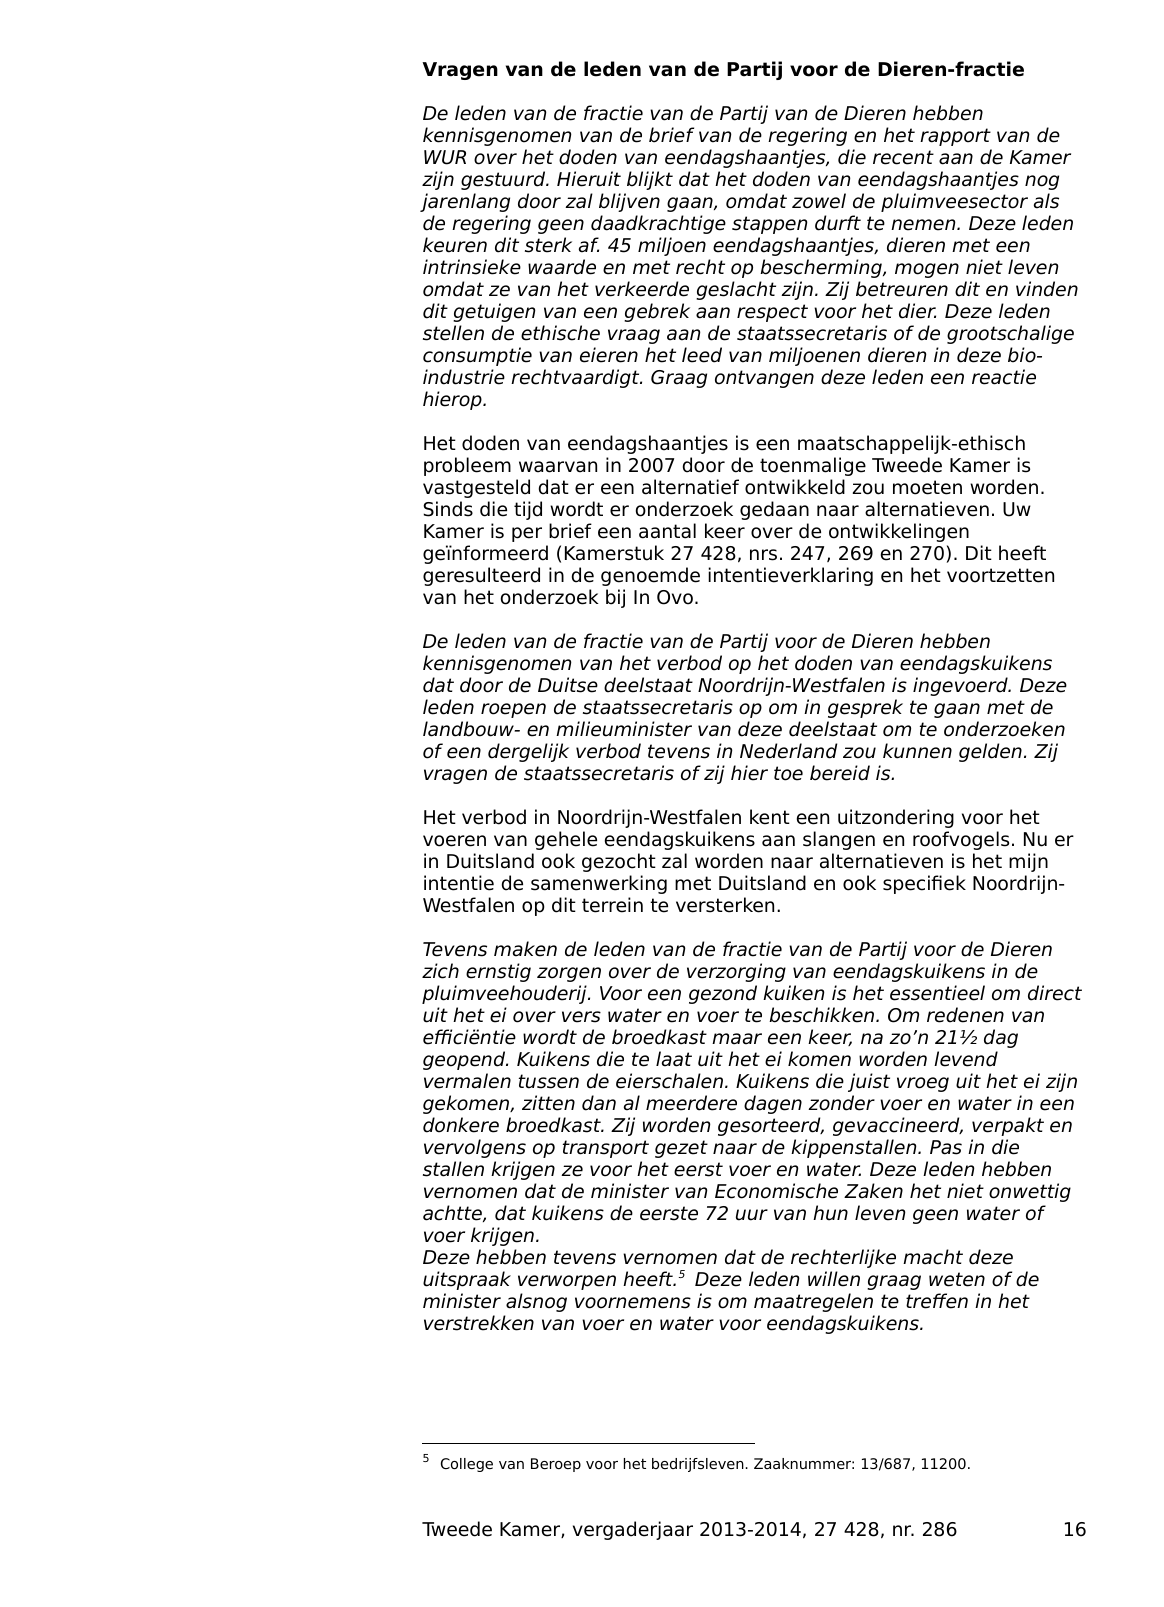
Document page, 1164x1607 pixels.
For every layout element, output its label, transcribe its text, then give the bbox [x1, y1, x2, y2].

text De leden van de fractie van de Partij van de Dieren hebben kennisgenomen van de brief van de regering en het rapport van de WUR over het doden van eendagshaantjes, die recent aan de Kamer zijn gestuurd. Hieruit blijkt dat het doden van eendagshaantjes nog jarenlang door zal blijven gaan, omdat zowel de pluimveesector als de regering geen daadkrachtige stappen durft te nemen. Deze leden keuren dit sterk af. 45 miljoen eendagshaantjes, dieren met een intrinsieke waarde en met recht op bescherming, mogen niet leven omdat ze van het verkeerde geslacht zijn. Zij betreuren dit en vinden dit getuigen van een gebrek aan respect voor het dier. Deze leden stellen de ethische vraag aan de staatssecretaris of de grootschalige consumptie van eieren het leed van miljoenen dieren in deze bio-industrie rechtvaardigt. Graag ontvangen deze leden een reactie hierop. [422, 103, 1087, 411]
text Tevens maken de leden van de fractie van de Partij voor de Dieren zich ernstig zorgen over de verzorging van eendagskuikens in de pluimveehouderij. Voor een gezond kuiken is het essentieel om direct uit het ei over vers water en voer te beschikken. Om redenen van efficiëntie wordt de broedkast maar een keer, na zo’n 21½ dag geopend. Kuikens die te laat uit het ei komen worden levend vermalen tussen de eierschalen. Kuikens die juist vroeg uit het ei zijn gekomen, zitten dan al meerdere dagen zonder voer en water in een donkere broedkast. Zij worden gesorteerd, gevaccineerd, verpakt en vervolgens op transport gezet naar de kippenstallen. Pas in die stallen krijgen ze voor het eerst voer en water. Deze leden hebben vernomen dat de minister van Economische Zaken het niet onwettig achtte, dat kuikens de eerste 72 uur van hun leven geen water of voer krijgen. [422, 939, 1087, 1247]
text Het doden van eendagshaantjes is een maatschappelijk-ethisch probleem waarvan in 2007 door de toenmalige Tweede Kamer is vastgesteld dat er een alternatief ontwikkeld zou moeten worden. Sinds die tijd wordt er onderzoek gedaan naar alternatieven. Uw Kamer is per brief een aantal keer over de ontwikkelingen geïnformeerd (Kamerstuk 27 428, nrs. 247, 269 en 270). Dit heeft geresulteerd in de genoemde intentieverklaring en het voortzetten van het onderzoek bij In Ovo. [422, 433, 1087, 609]
text College van Beroep voor het bedrijfsleven. Zaaknummer: 13/687, 11200. [422, 1452, 1087, 1474]
subtitle Vragen van de leden van de Partij voor de Dieren-fractie [422, 59, 1087, 81]
text Deze hebben tevens vernomen dat de rechterlijke macht deze uitspraak verworpen heeft. Deze leden willen graag weten of de minister alsnog voornemens is om maatregelen te treffen in het verstrekken van voer en water voor eendagskuikens. [422, 1247, 1087, 1335]
text De leden van de fractie van de Partij voor de Dieren hebben kennisgenomen van het verbod op het doden van eendagskuikens dat door de Duitse deelstaat Noordrijn-Westfalen is ingevoerd. Deze leden roepen de staatssecretaris op om in gesprek te gaan met de landbouw- en milieuminister van deze deelstaat om te onderzoeken of een dergelijk verbod tevens in Nederland zou kunnen gelden. Zij vragen de staatssecretaris of zij hier toe bereid is. [422, 631, 1087, 785]
text Het verbod in Noordrijn-Westfalen kent een uitzondering voor het voeren van gehele eendagskuikens aan slangen en roofvogels. Nu er in Duitsland ook gezocht zal worden naar alternatieven is het mijn intentie de samenwerking met Duitsland en ook specifiek Noordrijn-Westfalen op dit terrein te versterken. [422, 807, 1087, 917]
